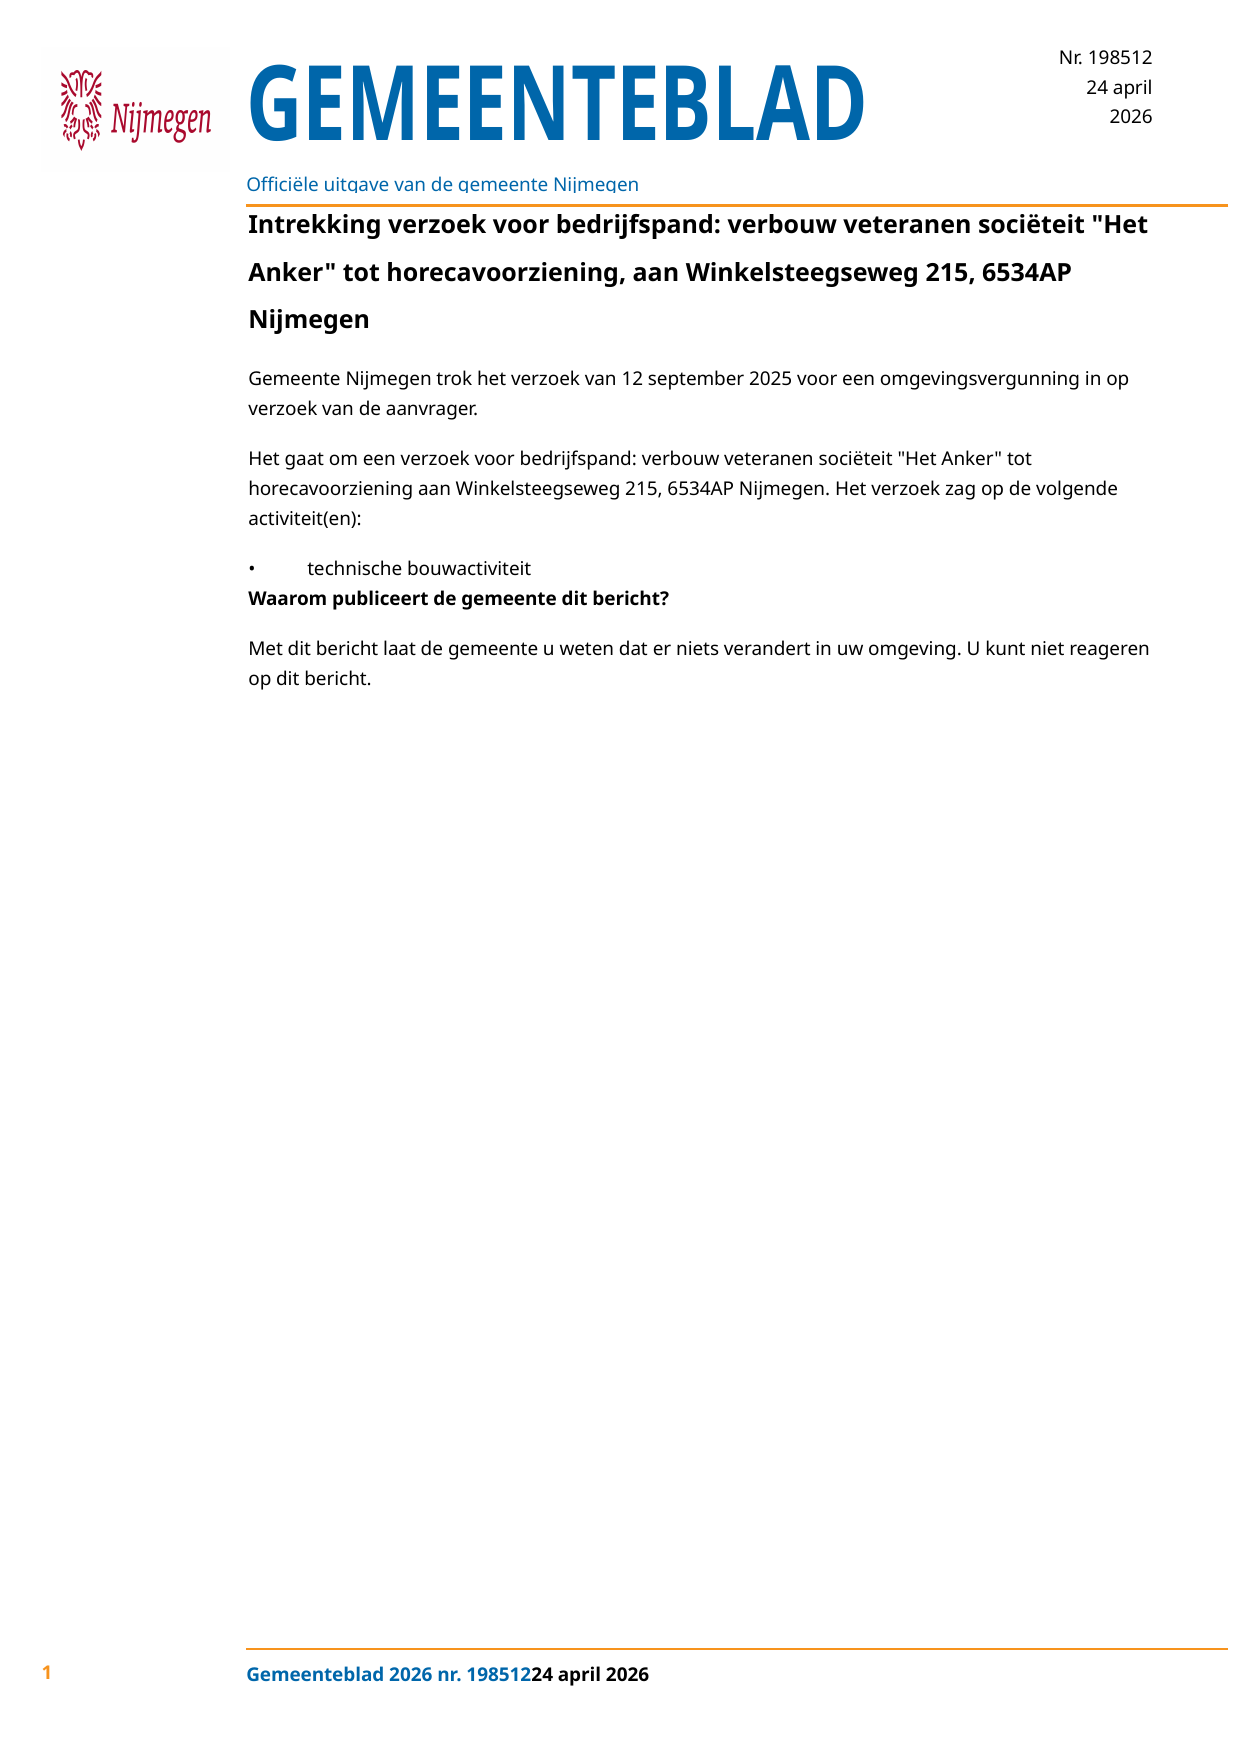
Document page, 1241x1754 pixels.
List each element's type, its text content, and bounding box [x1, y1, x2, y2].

list technische bouwactiviteit [248, 555, 1152, 581]
text Gemeente Nijmegen trok het verzoek van 12 september 2025 voor een omgevingsvergunning in op verzoek van de aanvrager. [248, 366, 1152, 421]
text Intrekking verzoek voor bedrijfspand: verbouw veteranen sociëteit "Het Anker" tot horecavoorziening, aan Winkelsteegseweg 215, 6534AP Nijmegen [248, 207, 1152, 336]
picture [41, 47, 231, 172]
text Waarom publiceert de gemeente dit bericht? [248, 585, 1152, 610]
text Met dit bericht laat de gemeente u weten dat er niets verandert in uw omgeving. U kunt niet reageren op dit bericht. [248, 635, 1152, 690]
text Het gaat om een verzoek voor bedrijfspand: verbouw veteranen sociëteit "Het Anker" tot horecavoorziening aan Winkelsteegseweg 215, 6534AP Nijmegen. Het verzoek zag op de volgende activiteit(en): [248, 446, 1152, 530]
